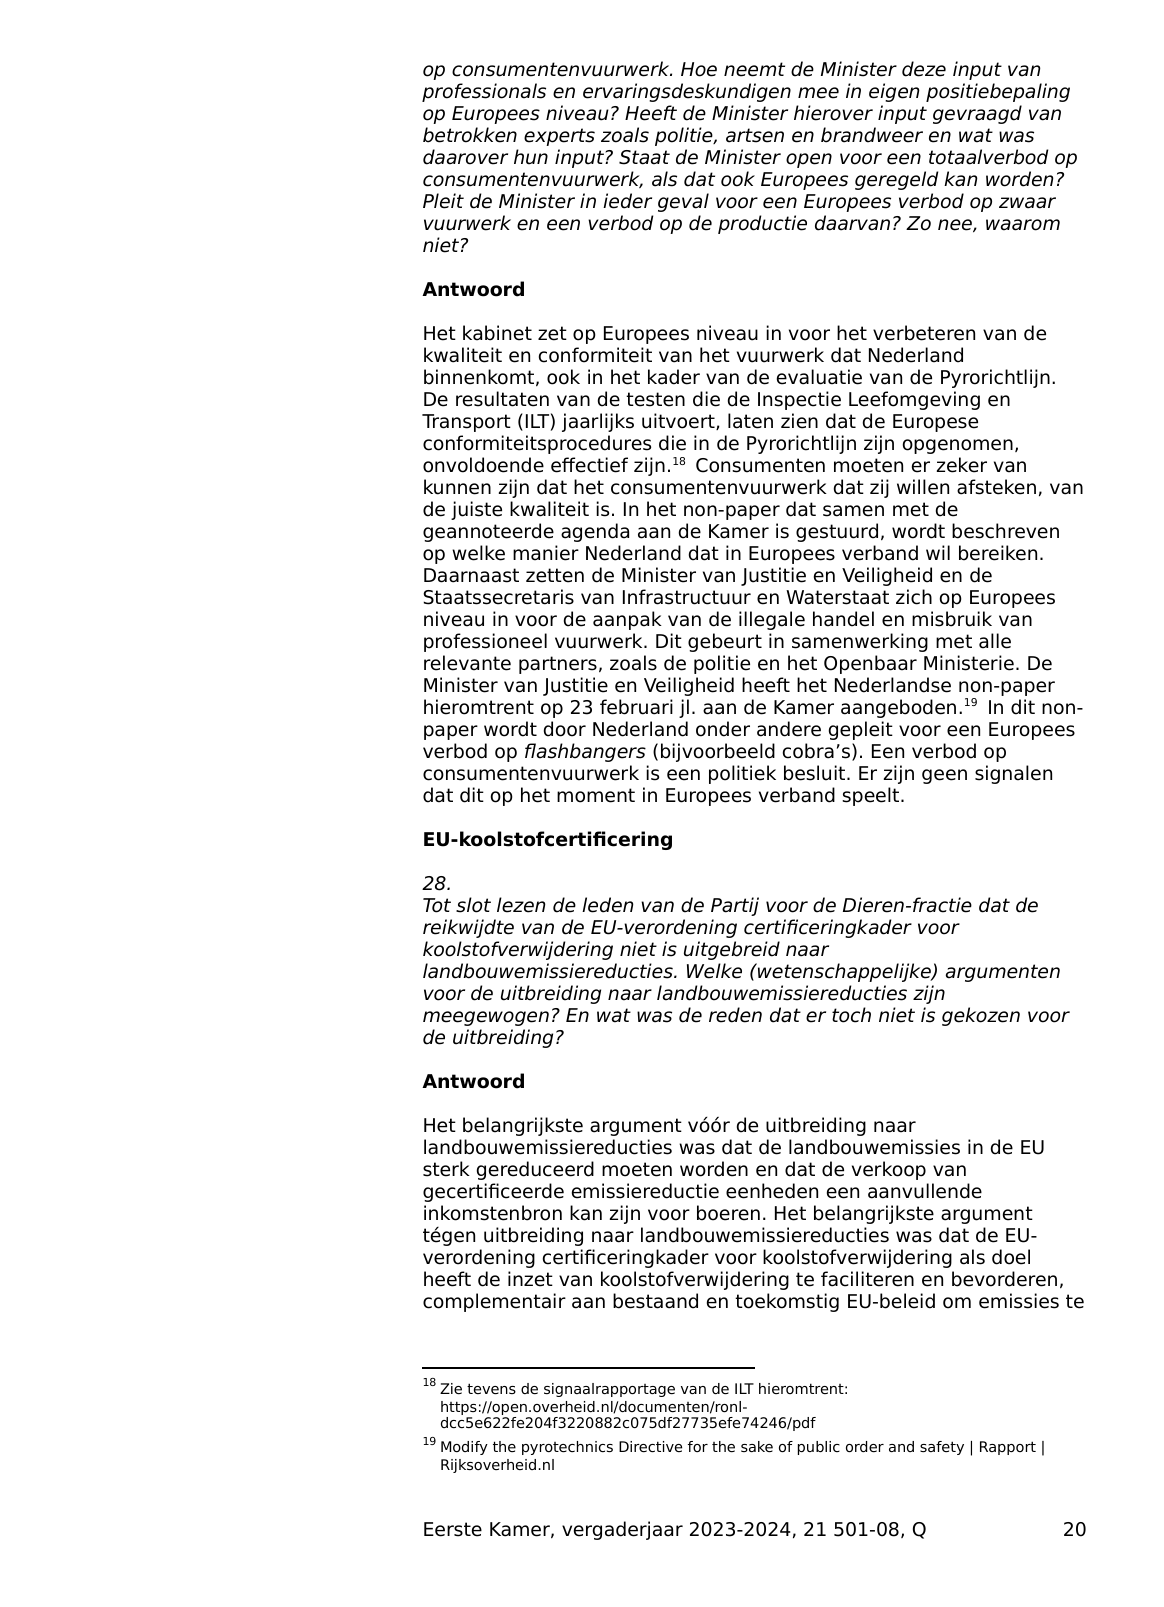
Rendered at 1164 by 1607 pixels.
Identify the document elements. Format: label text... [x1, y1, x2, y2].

text Tot slot lezen de leden van de Partij voor de Dieren-fractie dat de reikwijdte van de EU-verordening certificeringkader voor koolstofverwijdering niet is uitgebreid naar landbouwemissiereducties. Welke (wetenschappelijke) argumenten voor de uitbreiding naar landbouwemissiereducties zijn meegewogen? En wat was de reden dat er toch niet is gekozen voor de uitbreiding? [422, 895, 1087, 1049]
subtitle Antwoord [422, 279, 1087, 301]
text Zie tevens de signaalrapportage van de ILT hieromtrent: https://open.overheid.nl/documenten/ronl-dcc5e622fe204f3220882c075df27735efe74246/pdf [422, 1377, 1087, 1432]
subtitle Antwoord [422, 1071, 1087, 1093]
text Modify the pyrotechnics Directive for the sake of public order and safety | Rapport | Rijksoverheid.nl [422, 1435, 1087, 1474]
text op consumentenvuurwerk. Hoe neemt de Minister deze input van professionals en ervaringsdeskundigen mee in eigen positiebepaling op Europees niveau? Heeft de Minister hierover input gevraagd van betrokken experts zoals politie, artsen en brandweer en wat was daarover hun input? Staat de Minister open voor een totaalverbod op consumentenvuurwerk, als dat ook Europees geregeld kan worden? Pleit de Minister in ieder geval voor een Europees verbod op zwaar vuurwerk en een verbod op de productie daarvan? Zo nee, waarom niet? [422, 59, 1087, 257]
text Het belangrijkste argument vóór de uitbreiding naar landbouwemissiereducties was dat de landbouwemissies in de EU sterk gereduceerd moeten worden en dat de verkoop van gecertificeerde emissiereductie eenheden een aanvullende inkomstenbron kan zijn voor boeren. Het belangrijkste argument tégen uitbreiding naar landbouwemissiereducties was dat de EU-verordening certificeringkader voor koolstofverwijdering als doel heeft de inzet van koolstofverwijdering te faciliteren en bevorderen, complementair aan bestaand en toekomstig EU-beleid om emissies te [422, 1115, 1087, 1313]
text Het kabinet zet op Europees niveau in voor het verbeteren van de kwaliteit en conformiteit van het vuurwerk dat Nederland binnenkomt, ook in het kader van de evaluatie van de Pyrorichtlijn. De resultaten van de testen die de Inspectie Leefomgeving en Transport (ILT) jaarlijks uitvoert, laten zien dat de Europese conformiteitsprocedures die in de Pyrorichtlijn zijn opgenomen, onvoldoende effectief zijn. Consumenten moeten er zeker van kunnen zijn dat het consumentenvuurwerk dat zij willen afsteken, van de juiste kwaliteit is. In het non-paper dat samen met de geannoteerde agenda aan de Kamer is gestuurd, wordt beschreven op welke manier Nederland dat in Europees verband wil bereiken. Daarnaast zetten de Minister van Justitie en Veiligheid en de Staatssecretaris van Infrastructuur en Waterstaat zich op Europees niveau in voor de aanpak van de illegale handel en misbruik van professioneel vuurwerk. Dit gebeurt in samenwerking met alle relevante partners, zoals de politie en het Openbaar Ministerie. De Minister van Justitie en Veiligheid heeft het Nederlandse non-paper hieromtrent op 23 februari jl. aan de Kamer aangeboden. In dit non-paper wordt door Nederland onder andere gepleit voor een Europees verbod op flashbangers (bijvoorbeeld cobra’s). Een verbod op consumentenvuurwerk is een politiek besluit. Er zijn geen signalen dat dit op het moment in Europees verband speelt. [422, 323, 1087, 807]
text 28. [422, 873, 1087, 895]
subtitle EU-koolstofcertificering [422, 829, 1087, 851]
